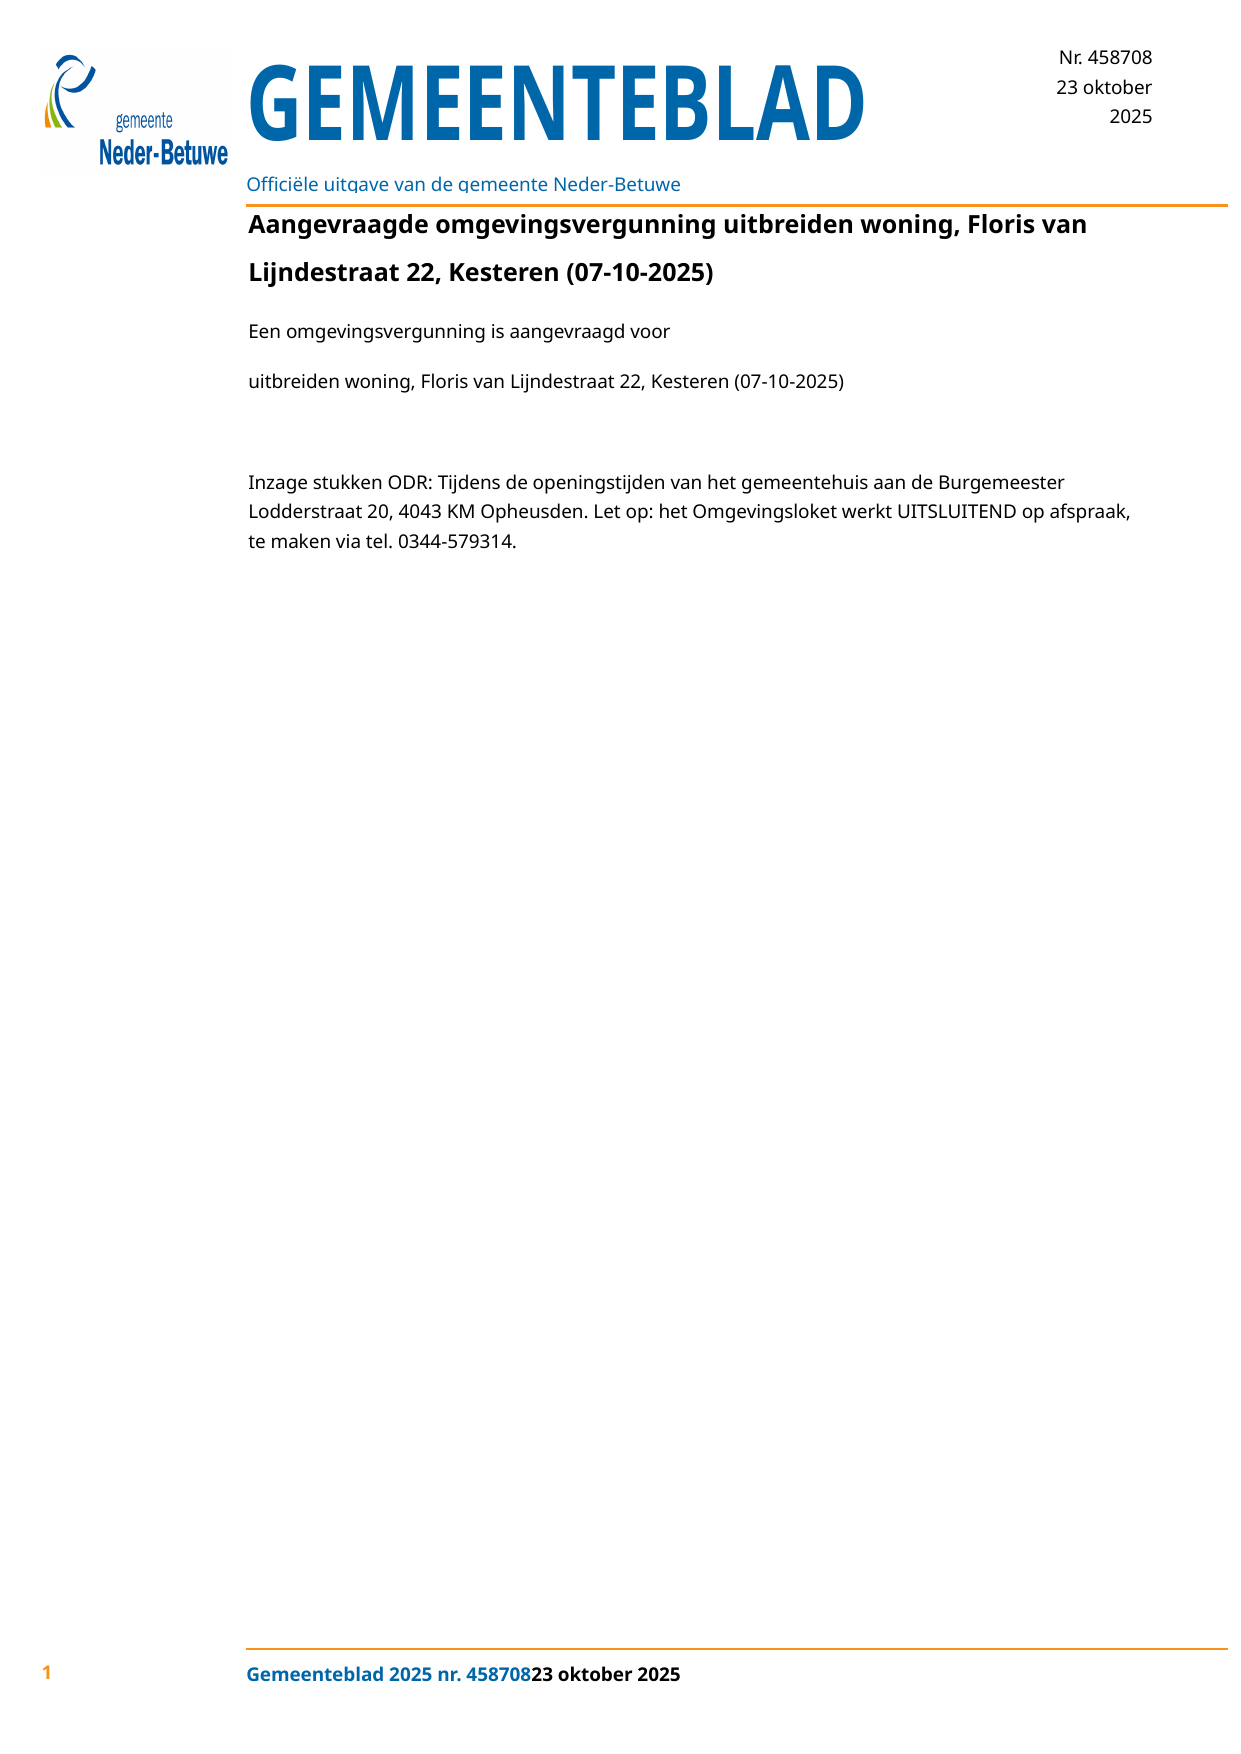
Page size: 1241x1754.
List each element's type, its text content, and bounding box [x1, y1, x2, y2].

text Aangevraagde omgevingsvergunning uitbreiden woning, Floris van Lijndestraat 22, Kesteren (07-10-2025) [248, 207, 1152, 288]
text uitbreiden woning, Floris van Lijndestraat 22, Kesteren (07-10-2025) [248, 368, 1152, 394]
picture [41, 47, 231, 172]
text Een omgevingsvergunning is aangevraagd voor [248, 318, 1152, 344]
text Inzage stukken ODR: Tijdens de openingstijden van het gemeentehuis aan de Burgemeester Lodderstraat 20, 4043 KM Opheusden. Let op: het Omgevingsloket werkt UITSLUITEND op afspraak, te maken via tel. 0344-579314. [248, 469, 1152, 554]
